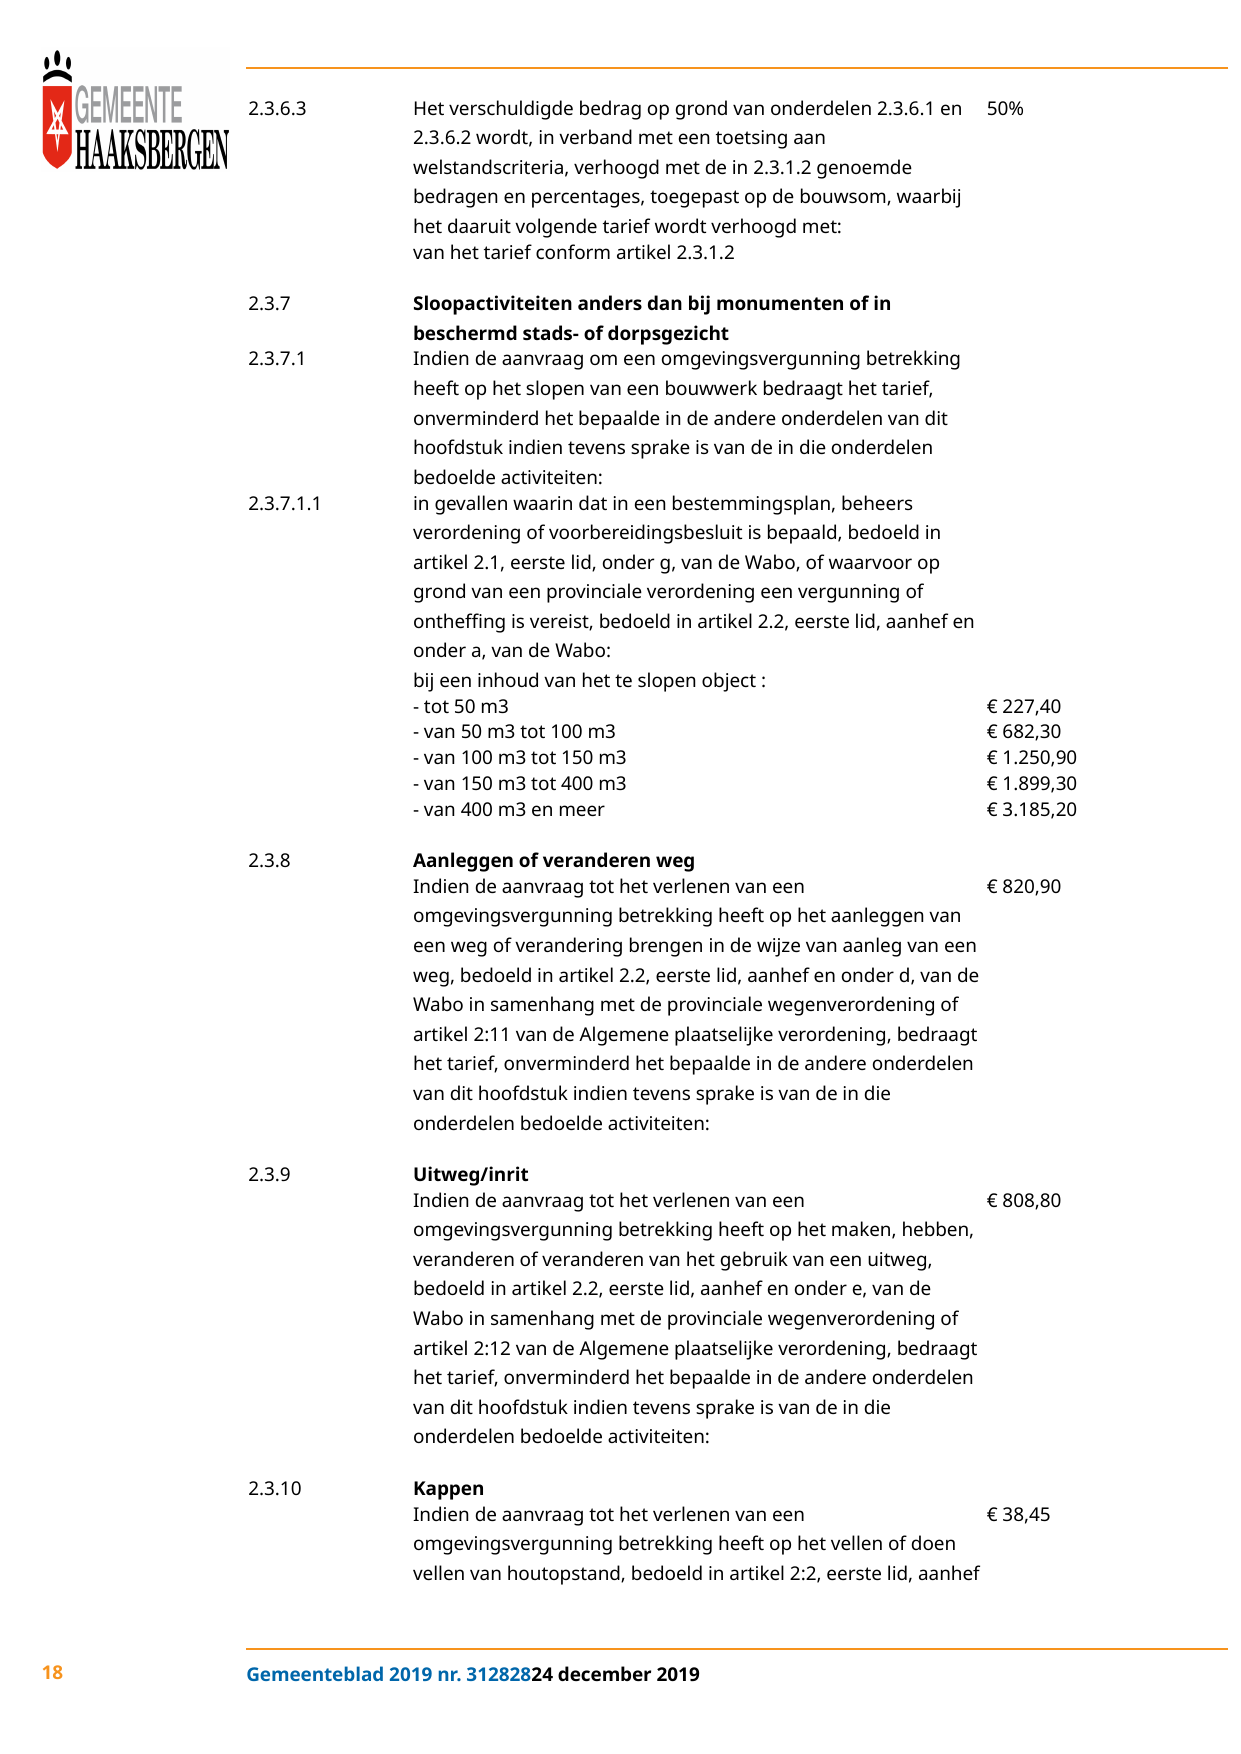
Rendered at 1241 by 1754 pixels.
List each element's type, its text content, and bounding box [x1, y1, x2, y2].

table_cell Uitweg/inrit [413, 1161, 987, 1187]
table_cell - tot 50 m3 [413, 693, 987, 719]
table_cell - van 50 m3 tot 100 m3 [413, 719, 987, 744]
table_cell Aanleggen of veranderen weg [413, 847, 987, 873]
table_cell € 3.185,20 [987, 796, 1152, 822]
table_cell [413, 265, 987, 290]
table_cell - van 100 m3 tot 150 m3 [413, 744, 987, 770]
table_cell [987, 265, 1152, 290]
table_cell [987, 1161, 1152, 1187]
table_cell [987, 490, 1152, 693]
table_cell 50% [987, 95, 1152, 239]
table_cell van het tarief conform artikel 2.3.1.2 [413, 239, 987, 264]
table_cell 2.3.9 [248, 1161, 413, 1187]
table_cell € 227,40 [987, 693, 1152, 719]
table_cell [413, 1135, 987, 1161]
table_cell € 1.899,30 [987, 770, 1152, 796]
table_cell - van 150 m3 tot 400 m3 [413, 770, 987, 796]
table_cell [413, 1449, 987, 1475]
table_cell Indien de aanvraag tot het verlenen van een omgevingsvergunning betrekking heeft op het aanleggen van een weg of verandering brengen in de wijze van aanleg van een weg, bedoeld in artikel 2.2, eerste lid, aanhef en onder d, van de Wabo in samenhang met de provinciale wegenverordening of artikel 2:11 van de Algemene plaatselijke verordening, bedraagt het tarief, onverminderd het bepaalde in de andere onderdelen van dit hoofdstuk indien tevens sprake is van de in die onderdelen bedoelde activiteiten: [413, 873, 987, 1135]
table_cell [987, 822, 1152, 847]
table_cell [248, 719, 413, 744]
table_cell [987, 1135, 1152, 1161]
table_cell in gevallen waarin dat in een bestemmingsplan, beheers verordening of voorbereidingsbesluit is bepaald, bedoeld in artikel 2.1, eerste lid, onder g, van de Wabo, of waarvoor op grond van een provinciale verordening een vergunning of ontheffing is vereist, bedoeld in artikel 2.2, eerste lid, aanhef en onder a, van de Wabo: bij een inhoud van het te slopen object : [413, 490, 987, 693]
table_cell [248, 1187, 413, 1449]
table_cell 2.3.10 [248, 1475, 413, 1501]
table_cell [248, 239, 413, 264]
table_cell € 808,80 [987, 1187, 1152, 1449]
table_cell Indien de aanvraag om een omgevingsvergunning betrekking heeft op het slopen van een bouwwerk bedraagt het tarief, onverminderd het bepaalde in de andere onderdelen van dit hoofdstuk indien tevens sprake is van de in die onderdelen bedoelde activiteiten: [413, 346, 987, 490]
table_cell [413, 822, 987, 847]
table_cell Het verschuldigde bedrag op grond van onderdelen 2.3.6.1 en 2.3.6.2 wordt, in verband met een toetsing aan welstandscriteria, verhoogd met de in 2.3.1.2 genoemde bedragen en percentages, toegepast op de bouwsom, waarbij het daaruit volgende tarief wordt verhoogd met: [413, 95, 987, 239]
table_cell [987, 290, 1152, 346]
table_cell [987, 1475, 1152, 1501]
table_cell € 1.250,90 [987, 744, 1152, 770]
table_cell 2.3.7 [248, 290, 413, 346]
table_cell 2.3.8 [248, 847, 413, 873]
table_cell [248, 744, 413, 770]
table_cell [248, 1135, 413, 1161]
table_cell Indien de aanvraag tot het verlenen van een omgevingsvergunning betrekking heeft op het maken, hebben, veranderen of veranderen van het gebruik van een uitweg, bedoeld in artikel 2.2, eerste lid, aanhef en onder e, van de Wabo in samenhang met de provinciale wegenverordening of artikel 2:12 van de Algemene plaatselijke verordening, bedraagt het tarief, onverminderd het bepaalde in de andere onderdelen van dit hoofdstuk indien tevens sprake is van de in die onderdelen bedoelde activiteiten: [413, 1187, 987, 1449]
table_cell 2.3.7.1.1 [248, 490, 413, 693]
table_cell [248, 1449, 413, 1475]
table_cell € 820,90 [987, 873, 1152, 1135]
table_cell [987, 239, 1152, 264]
table_cell [248, 770, 413, 796]
table_cell Sloopactiviteiten anders dan bij monumenten of in beschermd stads- of dorpsgezicht [413, 290, 987, 346]
table_cell [248, 796, 413, 822]
table_cell [248, 822, 413, 847]
picture [41, 47, 231, 172]
table_cell [987, 847, 1152, 873]
table_cell 2.3.7.1 [248, 346, 413, 490]
table_cell [248, 1501, 413, 1586]
table_cell [987, 1449, 1152, 1475]
table_cell € 682,30 [987, 719, 1152, 744]
table_cell Indien de aanvraag tot het verlenen van een omgevingsvergunning betrekking heeft op het vellen of doen vellen van houtopstand, bedoeld in artikel 2:2, eerste lid, aanhef [413, 1501, 987, 1586]
table_cell € 38,45 [987, 1501, 1152, 1586]
table_cell [987, 346, 1152, 490]
table_cell [248, 873, 413, 1135]
table_cell 2.3.6.3 [248, 95, 413, 239]
table_cell - van 400 m3 en meer [413, 796, 987, 822]
table_cell [248, 265, 413, 290]
table_cell Kappen [413, 1475, 987, 1501]
table_cell [248, 693, 413, 719]
